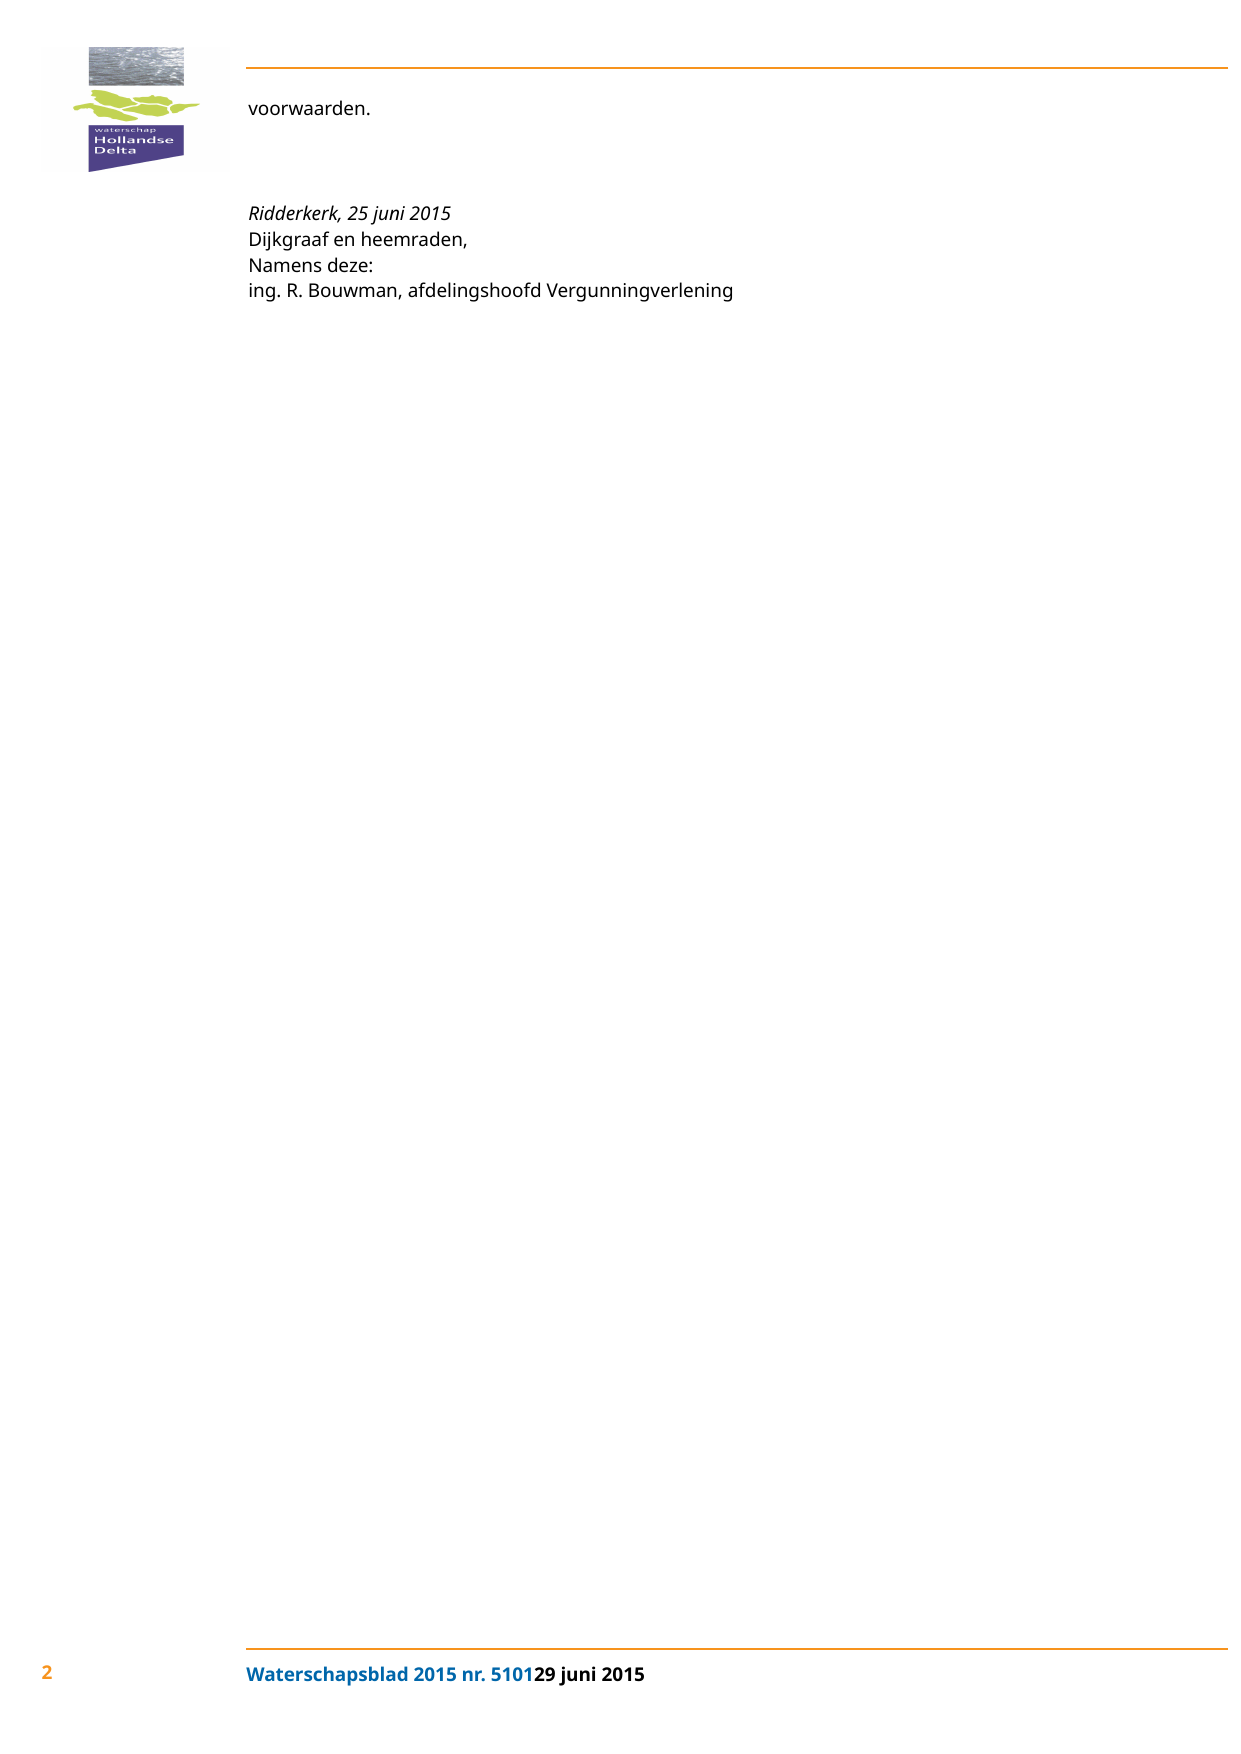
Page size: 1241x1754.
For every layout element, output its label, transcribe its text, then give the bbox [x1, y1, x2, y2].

text ing. R. Bouwman, afdelingshoofd Vergunningverlening [248, 278, 1152, 303]
text Namens deze: [248, 252, 1152, 278]
text Dijkgraaf en heemraden, [248, 226, 1152, 252]
text Ridderkerk, 25 juni 2015 [248, 201, 1152, 226]
picture [41, 47, 231, 172]
text voorwaarden. [248, 95, 1152, 121]
